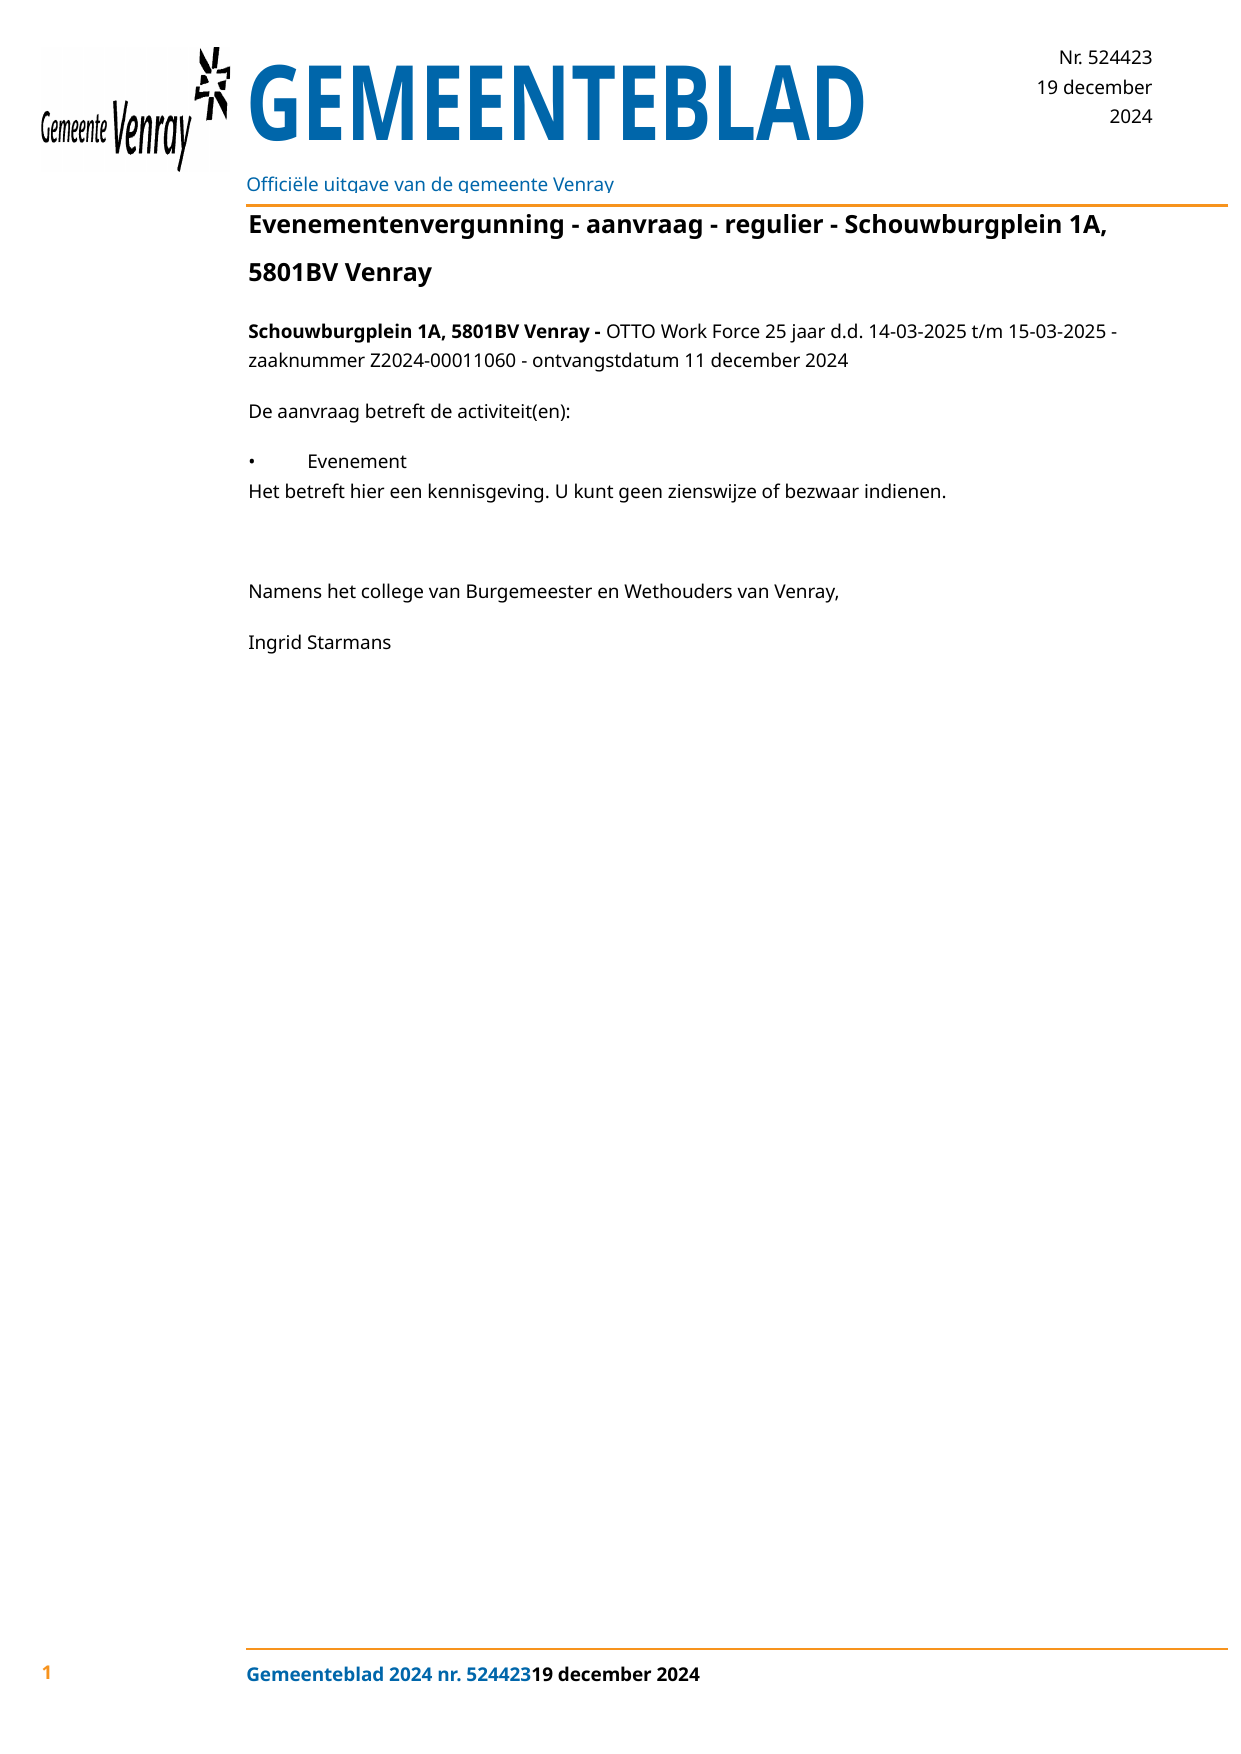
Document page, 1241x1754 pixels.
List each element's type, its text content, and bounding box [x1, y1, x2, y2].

list Evenement [248, 448, 1152, 474]
text Ingrid Starmans [248, 629, 1152, 655]
text Schouwburgplein 1A, 5801BV Venray - OTTO Work Force 25 jaar d.d. 14-03-2025 t/m 15-03-2025 - zaaknummer Z2024-00011060 - ontvangstdatum 11 december 2024 [248, 318, 1152, 373]
text De aanvraag betreft de activiteit(en): [248, 398, 1152, 424]
text Namens het college van Burgemeester en Wethouders van Venray, [248, 579, 1152, 604]
text Evenementenvergunning - aanvraag - regulier - Schouwburgplein 1A, 5801BV Venray [248, 207, 1152, 288]
text Het betreft hier een kennisgeving. U kunt geen zienswijze of bezwaar indienen. [248, 478, 1152, 504]
picture [41, 47, 231, 172]
